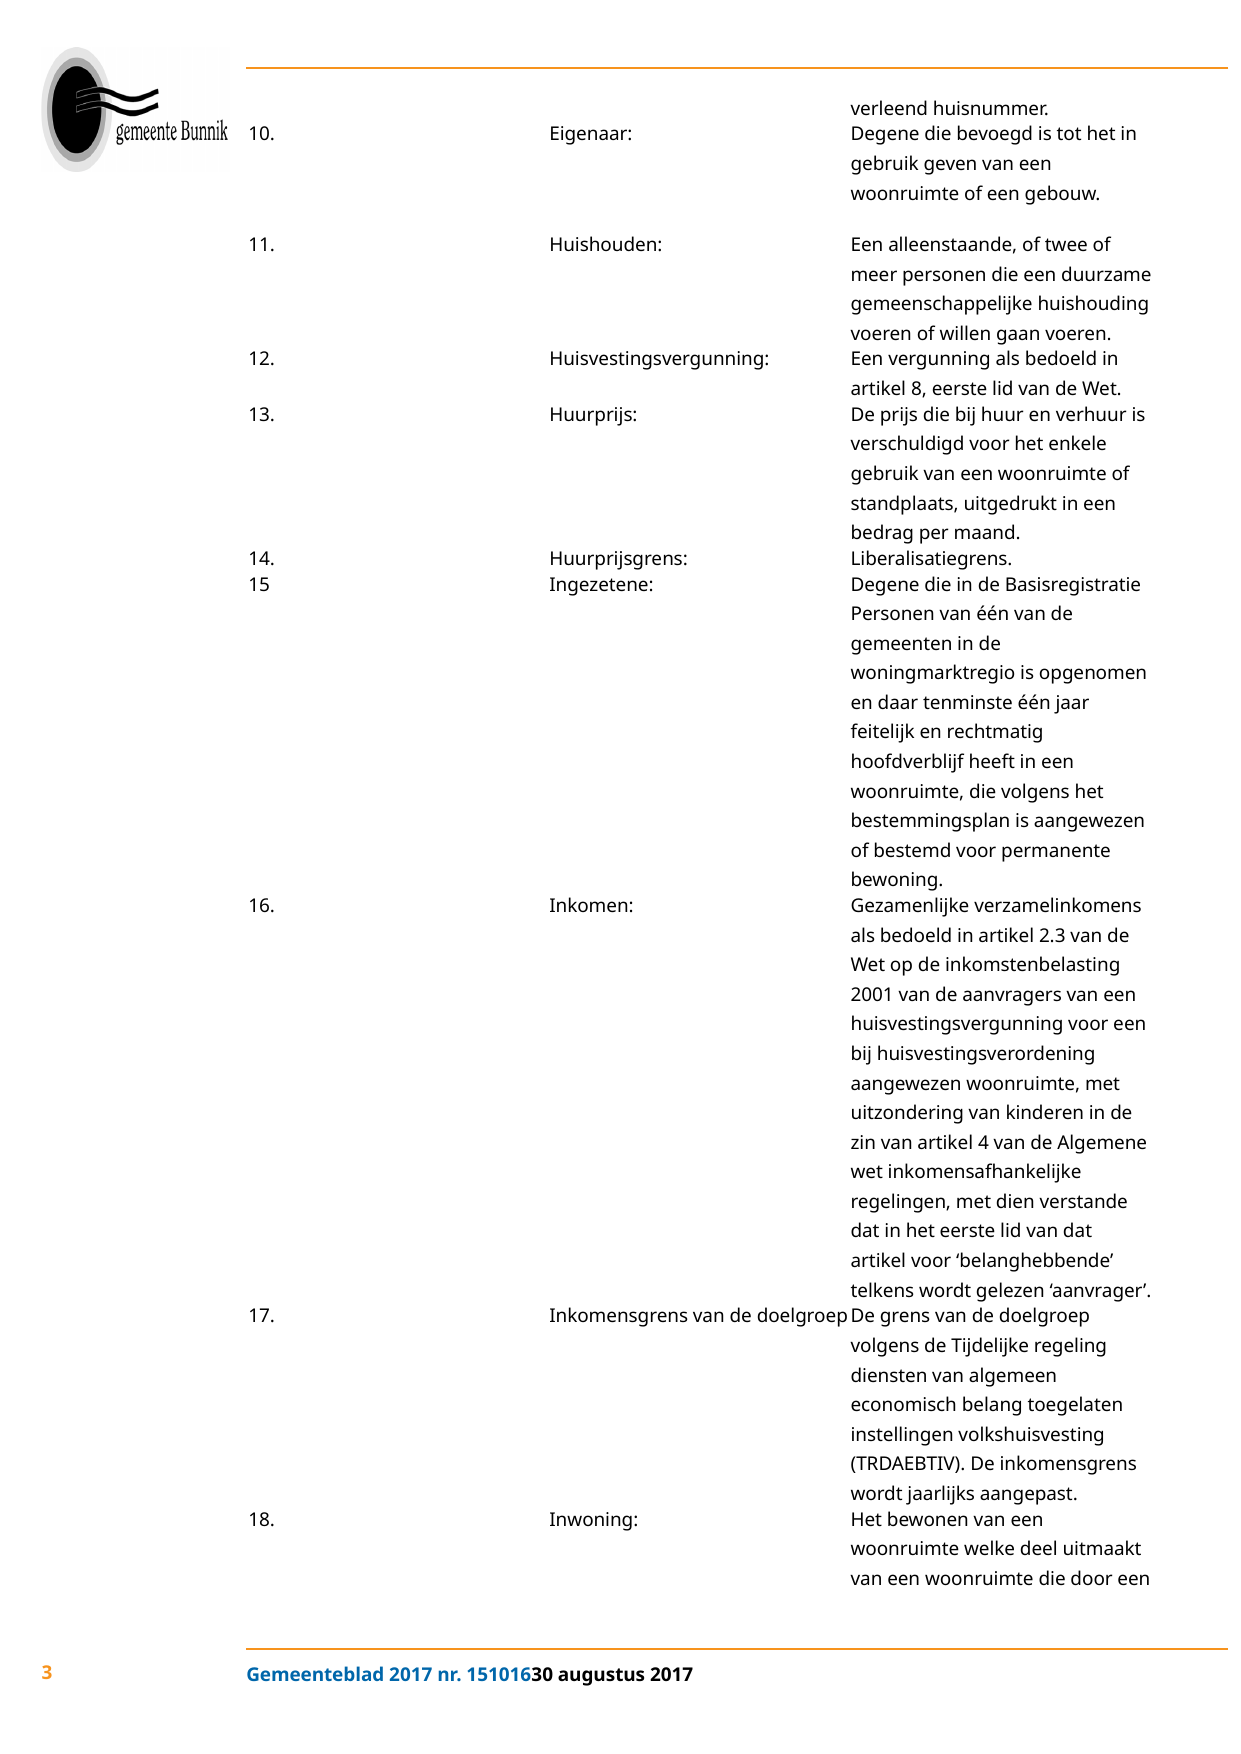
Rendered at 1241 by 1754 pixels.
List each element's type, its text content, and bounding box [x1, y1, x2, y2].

table_cell [549, 205, 850, 231]
table_cell Inkomensgrens van de doelgroep [549, 1303, 850, 1506]
table_cell Inkomen: [549, 892, 850, 1303]
table_cell [248, 401, 549, 545]
table_cell [248, 205, 549, 231]
table_cell Een alleenstaande, of twee of meer personen die een duurzame gemeenschappelijke huishouding voeren of willen gaan voeren. [850, 231, 1152, 346]
table_cell [248, 1303, 549, 1506]
table_cell [248, 1506, 549, 1591]
table_cell Een vergunning als bedoeld in artikel 8, eerste lid van de Wet. [850, 346, 1152, 401]
table_cell [248, 121, 549, 205]
table_cell Degene die bevoegd is tot het in gebruik geven van een woonruimte of een gebouw. [850, 121, 1152, 205]
table_cell Huisvestingsvergunning: [549, 346, 850, 401]
table_cell Het bewonen van een woonruimte welke deel uitmaakt van een woonruimte die door een [850, 1506, 1152, 1591]
table_cell Inwoning: [549, 1506, 850, 1591]
table_cell [850, 205, 1152, 231]
table_cell Liberalisatiegrens. [850, 545, 1152, 571]
table_cell verleend huisnummer. [850, 95, 1152, 121]
table_cell De grens van de doelgroep volgens de Tijdelijke regeling diensten van algemeen economisch belang toegelaten instellingen volkshuisvesting (TRDAEBTIV). De inkomensgrens wordt jaarlijks aangepast. [850, 1303, 1152, 1506]
table_cell [248, 571, 549, 892]
picture [41, 47, 231, 172]
table_cell Huurprijsgrens: [549, 545, 850, 571]
table_cell [549, 95, 850, 121]
table_cell Huurprijs: [549, 401, 850, 545]
table_cell Ingezetene: [549, 571, 850, 892]
table_cell [248, 545, 549, 571]
table_cell [248, 892, 549, 1303]
table_cell Eigenaar: [549, 121, 850, 205]
table_cell [248, 346, 549, 401]
table_cell Huishouden: [549, 231, 850, 346]
table_cell [248, 231, 549, 346]
table_cell [248, 95, 549, 121]
table_cell Gezamenlijke verzamelinkomens als bedoeld in artikel 2.3 van de Wet op de inkomstenbelasting 2001 van de aanvragers van een huisvestingsvergunning voor een bij huisvestingsverordening aangewezen woonruimte, met uitzondering van kinderen in de zin van artikel 4 van de Algemene wet inkomensafhankelijke regelingen, met dien verstande dat in het eerste lid van dat artikel voor ‘belanghebbende’ telkens wordt gelezen ‘aanvrager’. [850, 892, 1152, 1303]
table_cell De prijs die bij huur en verhuur is verschuldigd voor het enkele gebruik van een woonruimte of standplaats, uitgedrukt in een bedrag per maand. [850, 401, 1152, 545]
table_cell Degene die in de Basisregistratie Personen van één van de gemeenten in de woningmarktregio is opgenomen en daar tenminste één jaar feitelijk en rechtmatig hoofdverblijf heeft in een woonruimte, die volgens het bestemmingsplan is aangewezen of bestemd voor permanente bewoning. [850, 571, 1152, 892]
